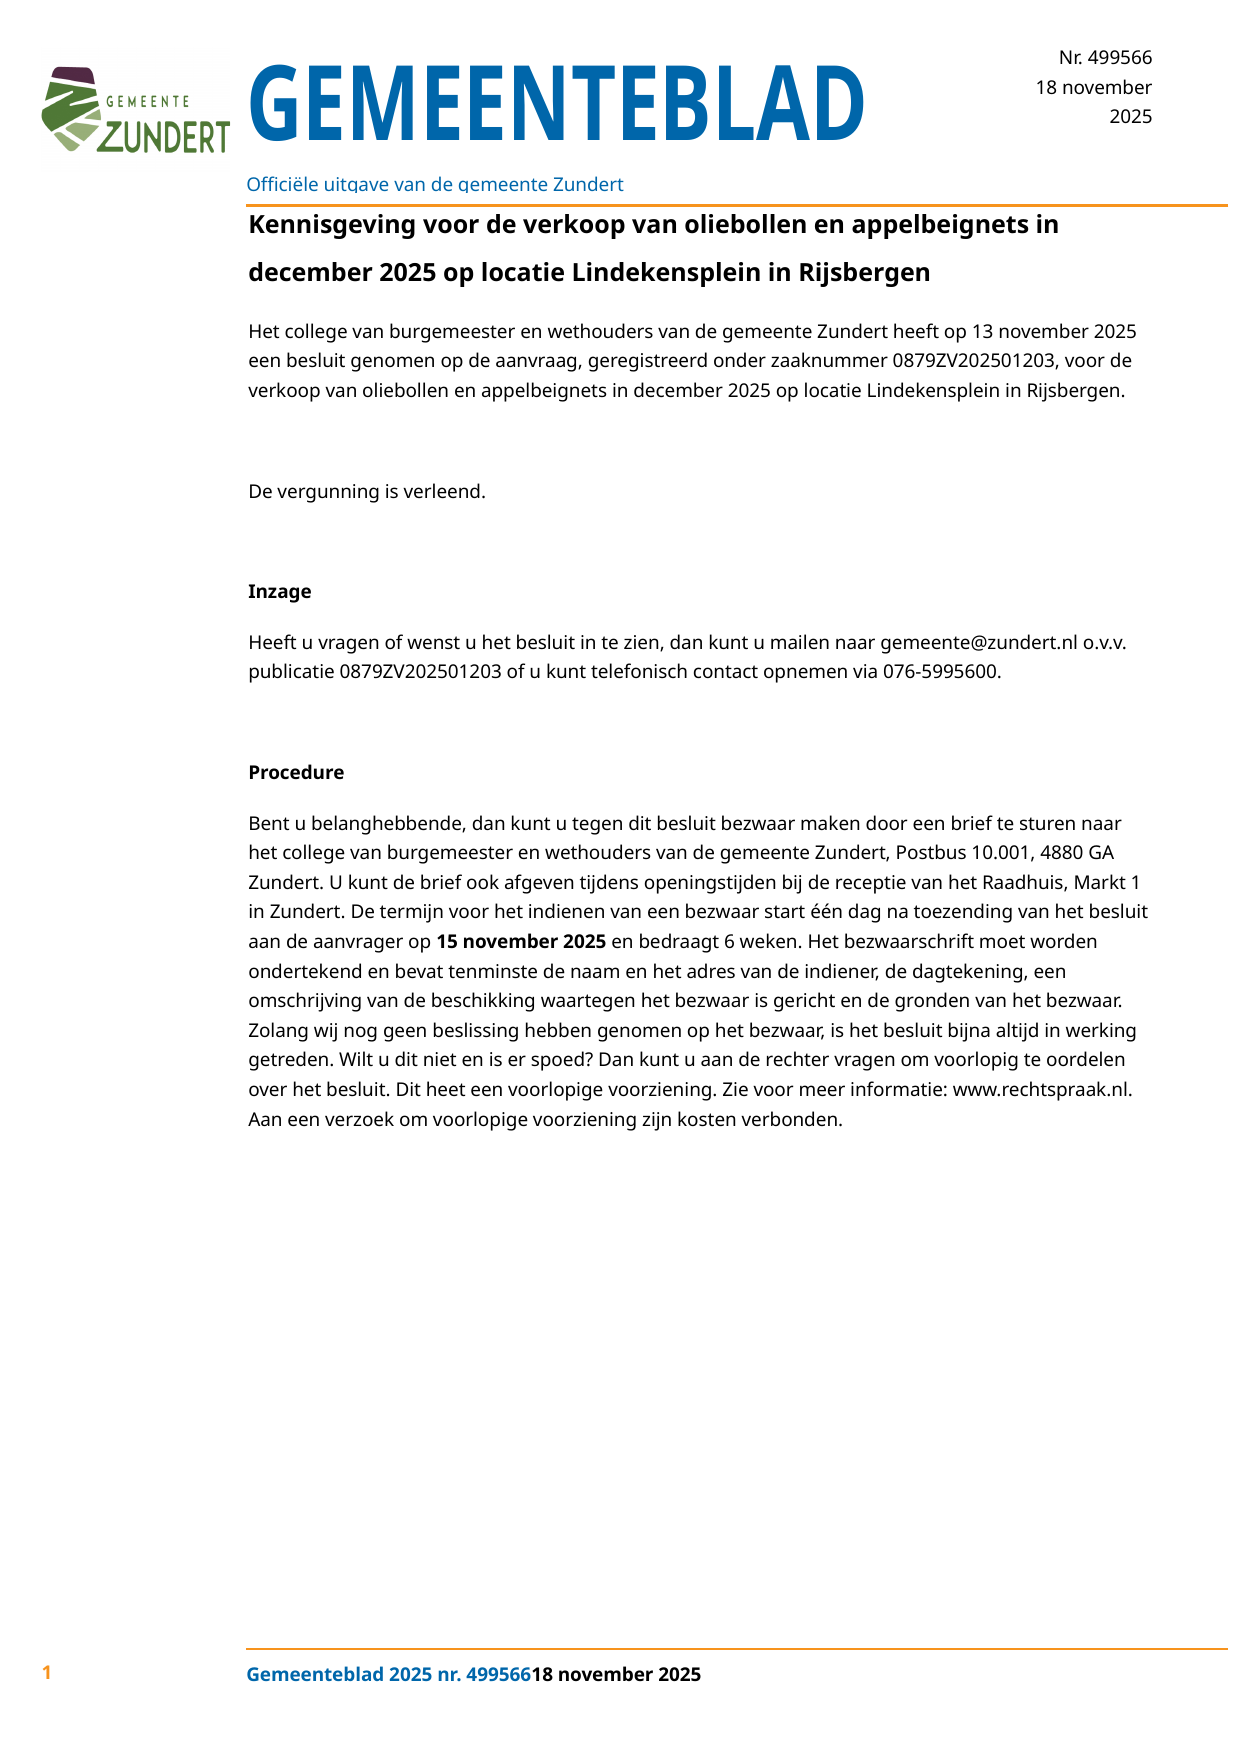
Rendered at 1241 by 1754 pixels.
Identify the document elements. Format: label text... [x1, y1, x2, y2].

text De vergunning is verleend. [248, 478, 1152, 504]
text Het college van burgemeester en wethouders van de gemeente Zundert heeft op 13 november 2025 een besluit genomen op de aanvraag, geregistreerd onder zaaknummer 0879ZV202501203, voor de verkoop van oliebollen en appelbeignets in december 2025 op locatie Lindekensplein in Rijsbergen. [248, 318, 1152, 403]
text Bent u belanghebbende, dan kunt u tegen dit besluit bezwaar maken door een brief te sturen naar het college van burgemeester en wethouders van de gemeente Zundert, Postbus 10.001, 4880 GA Zundert. U kunt de brief ook afgeven tijdens openingstijden bij de receptie van het Raadhuis, Markt 1 in Zundert. De termijn voor het indienen van een bezwaar start één dag na toezending van het besluit aan de aanvrager op 15 november 2025 en bedraagt 6 weken. Het bezwaarschrift moet worden ondertekend en bevat tenminste de naam en het adres van de indiener, de dagtekening, een omschrijving van de beschikking waartegen het bezwaar is gericht en de gronden van het bezwaar. Zolang wij nog geen beslissing hebben genomen op het bezwaar, is het besluit bijna altijd in werking getreden. Wilt u dit niet en is er spoed? Dan kunt u aan de rechter vragen om voorlopig te oordelen over het besluit. Dit heet een voorlopige voorziening. Zie voor meer informatie: www.rechtspraak.nl. Aan een verzoek om voorlopige voorziening zijn kosten verbonden. [248, 810, 1152, 1132]
picture [41, 47, 231, 172]
text Heeft u vragen of wenst u het besluit in te zien, dan kunt u mailen naar gemeente@zundert.nl o.v.v. publicatie 0879ZV202501203 of u kunt telefonisch contact opnemen via 076-5995600. [248, 629, 1152, 684]
text Kennisgeving voor de verkoop van oliebollen en appelbeignets in december 2025 op locatie Lindekensplein in Rijsbergen [248, 207, 1152, 288]
text Procedure [248, 759, 1152, 785]
text Inzage [248, 579, 1152, 604]
